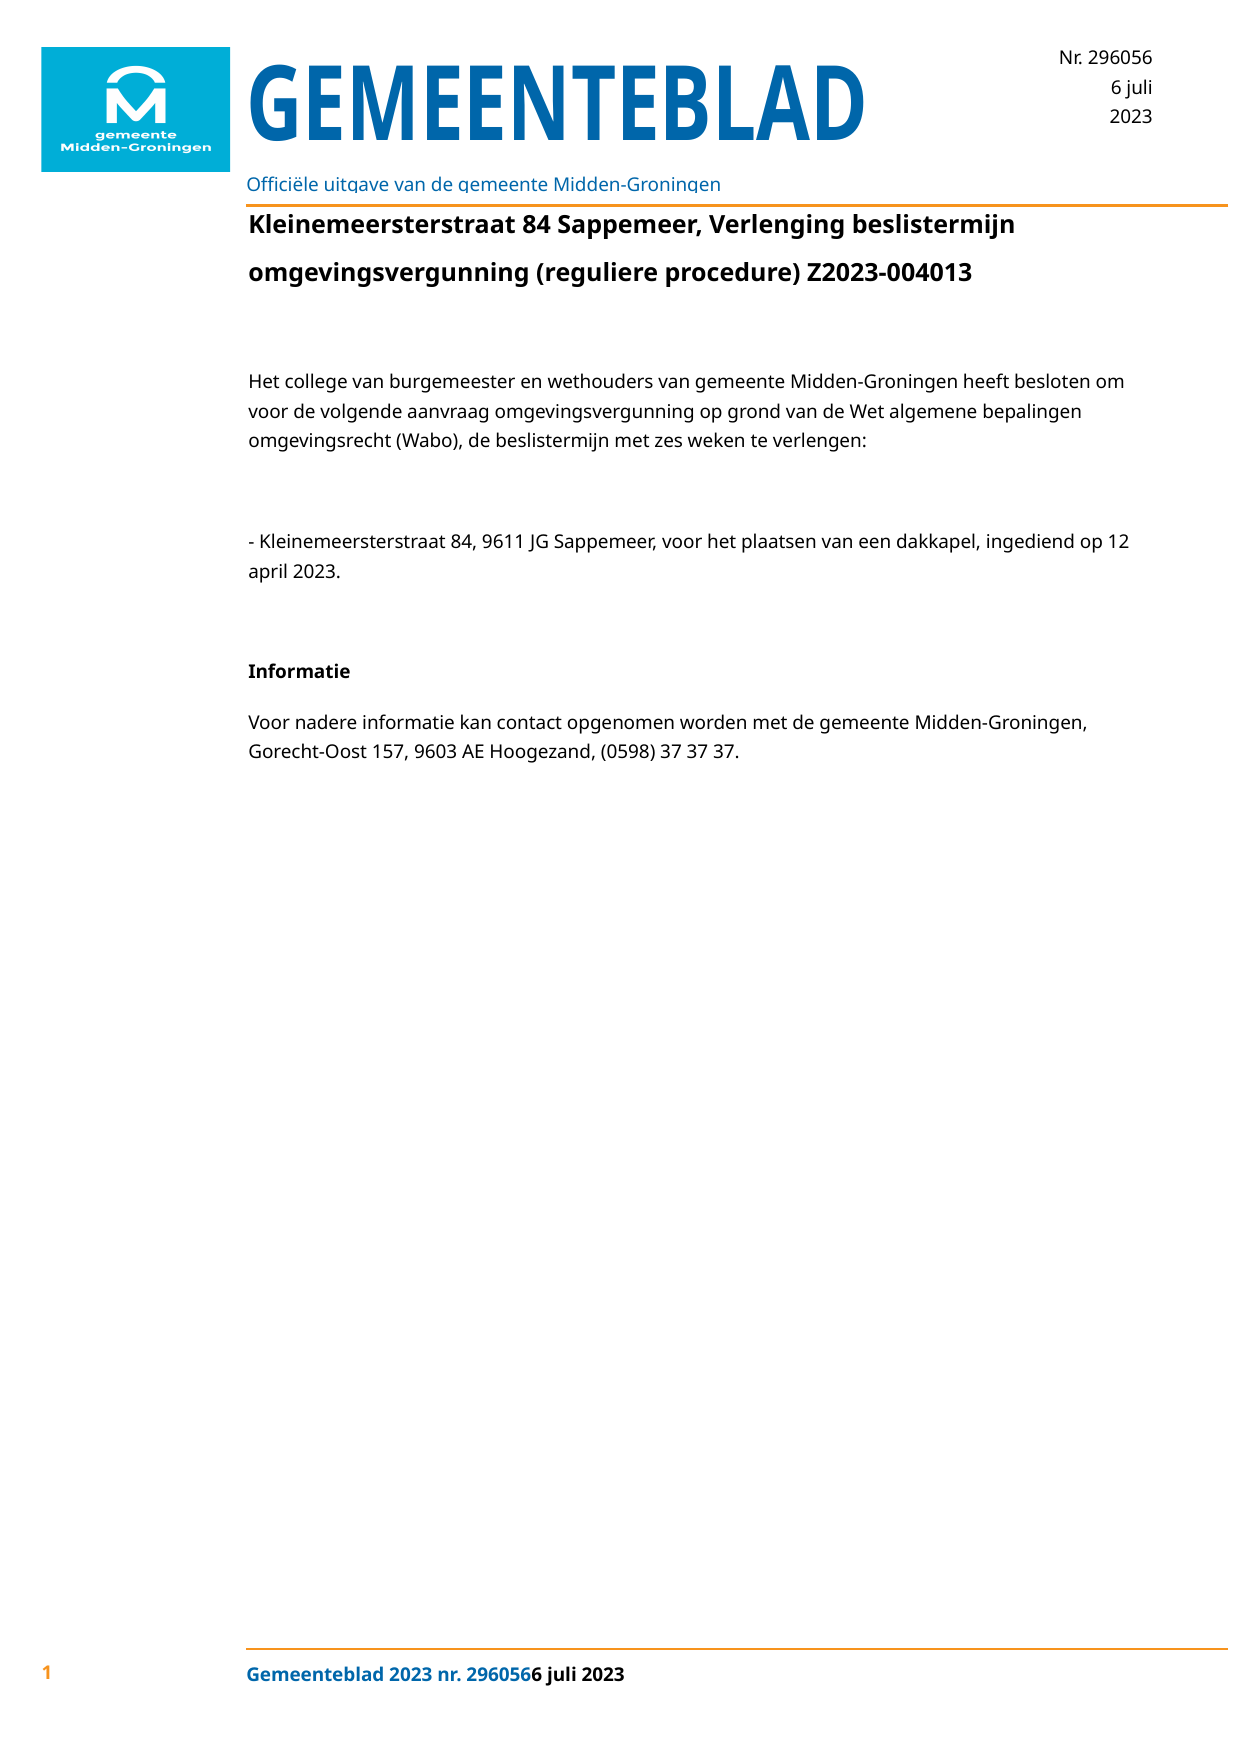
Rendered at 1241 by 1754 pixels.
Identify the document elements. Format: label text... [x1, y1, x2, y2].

picture [184, 146, 190, 153]
text Informatie [248, 659, 1152, 684]
picture [108, 66, 164, 82]
text Kleinemeersterstraat 84 Sappemeer, Verlenging beslistermijn omgevingsvergunning (reguliere procedure) Z2023-004013 [248, 207, 1152, 288]
text - Kleinemeersterstraat 84, 9611 JG Sappemeer, voor het plaatsen van een dakkapel, ingediend op 12 april 2023. [248, 528, 1152, 584]
text Voor nadere informatie kan contact opgenomen worden met de gemeente Midden-Groningen, Gorecht-Oost 157, 9603 AE Hoogezand, (0598) 37 37 37. [248, 709, 1152, 764]
picture [107, 89, 165, 122]
text Het college van burgemeester en wethouders van gemeente Midden-Groningen heeft besloten om voor de volgende aanvraag omgevingsvergunning op grond van de Wet algemene bepalingen omgevingsrecht (Wabo), de beslistermijn met zes weken te verlengen: [248, 368, 1152, 453]
